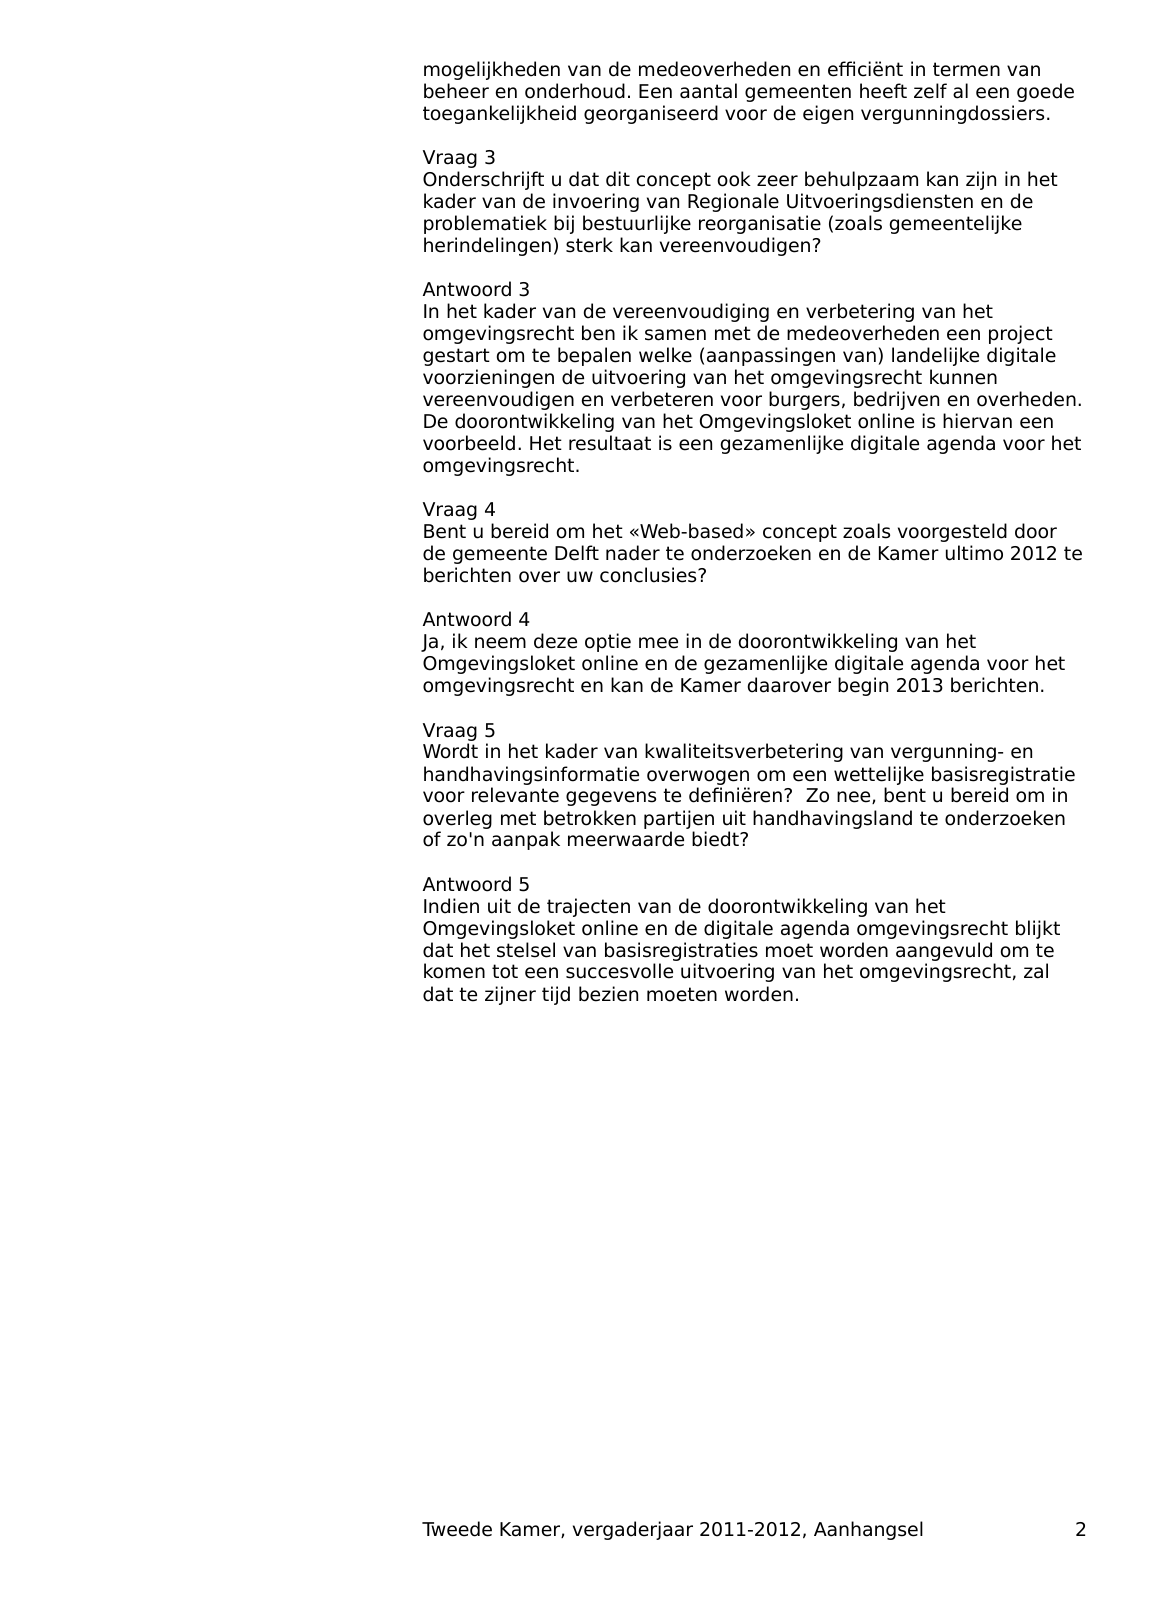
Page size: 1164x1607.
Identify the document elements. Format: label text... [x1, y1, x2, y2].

text Antwoord 4 [422, 609, 1087, 631]
text Antwoord 5 [422, 873, 1087, 896]
text Wordt in het kader van kwaliteitsverbetering van vergunning- en handhavingsinformatie overwogen om een wettelijke basisregistratie voor relevante gegevens te definiëren? Zo nee, bent u bereid om in overleg met betrokken partijen uit handhavingsland te onderzoeken of zo'n aanpak meerwaarde biedt? [422, 741, 1087, 851]
text mogelijkheden van de medeoverheden en efficiënt in termen van beheer en onderhoud. Een aantal gemeenten heeft zelf al een goede toegankelijkheid georganiseerd voor de eigen vergunningdossiers. [422, 59, 1087, 125]
text Indien uit de trajecten van de doorontwikkeling van het Omgevingsloket online en de digitale agenda omgevingsrecht blijkt dat het stelsel van basisregistraties moet worden aangevuld om te komen tot een succesvolle uitvoering van het omgevingsrecht, zal dat te zijner tijd bezien moeten worden. [422, 896, 1087, 1005]
text Ja, ik neem deze optie mee in de doorontwikkeling van het Omgevingsloket online en de gezamenlijke digitale agenda voor het omgevingsrecht en kan de Kamer daarover begin 2013 berichten. [422, 631, 1087, 697]
text In het kader van de vereenvoudiging en verbetering van het omgevingsrecht ben ik samen met de medeoverheden een project gestart om te bepalen welke (aanpassingen van) landelijke digitale voorzieningen de uitvoering van het omgevingsrecht kunnen vereenvoudigen en verbeteren voor burgers, bedrijven en overheden. De doorontwikkeling van het Omgevingsloket online is hiervan een voorbeeld. Het resultaat is een gezamenlijke digitale agenda voor het omgevingsrecht. [422, 301, 1087, 477]
text Antwoord 3 [422, 279, 1087, 301]
text Vraag 5 [422, 719, 1087, 741]
text Onderschrijft u dat dit concept ook zeer behulpzaam kan zijn in het kader van de invoering van Regionale Uitvoeringsdiensten en de problematiek bij bestuurlijke reorganisatie (zoals gemeentelijke herindelingen) sterk kan vereenvoudigen? [422, 169, 1087, 257]
text Vraag 3 [422, 147, 1087, 169]
text Bent u bereid om het «Web-based» concept zoals voorgesteld door de gemeente Delft nader te onderzoeken en de Kamer ultimo 2012 te berichten over uw conclusies? [422, 521, 1087, 587]
text Vraag 4 [422, 499, 1087, 521]
